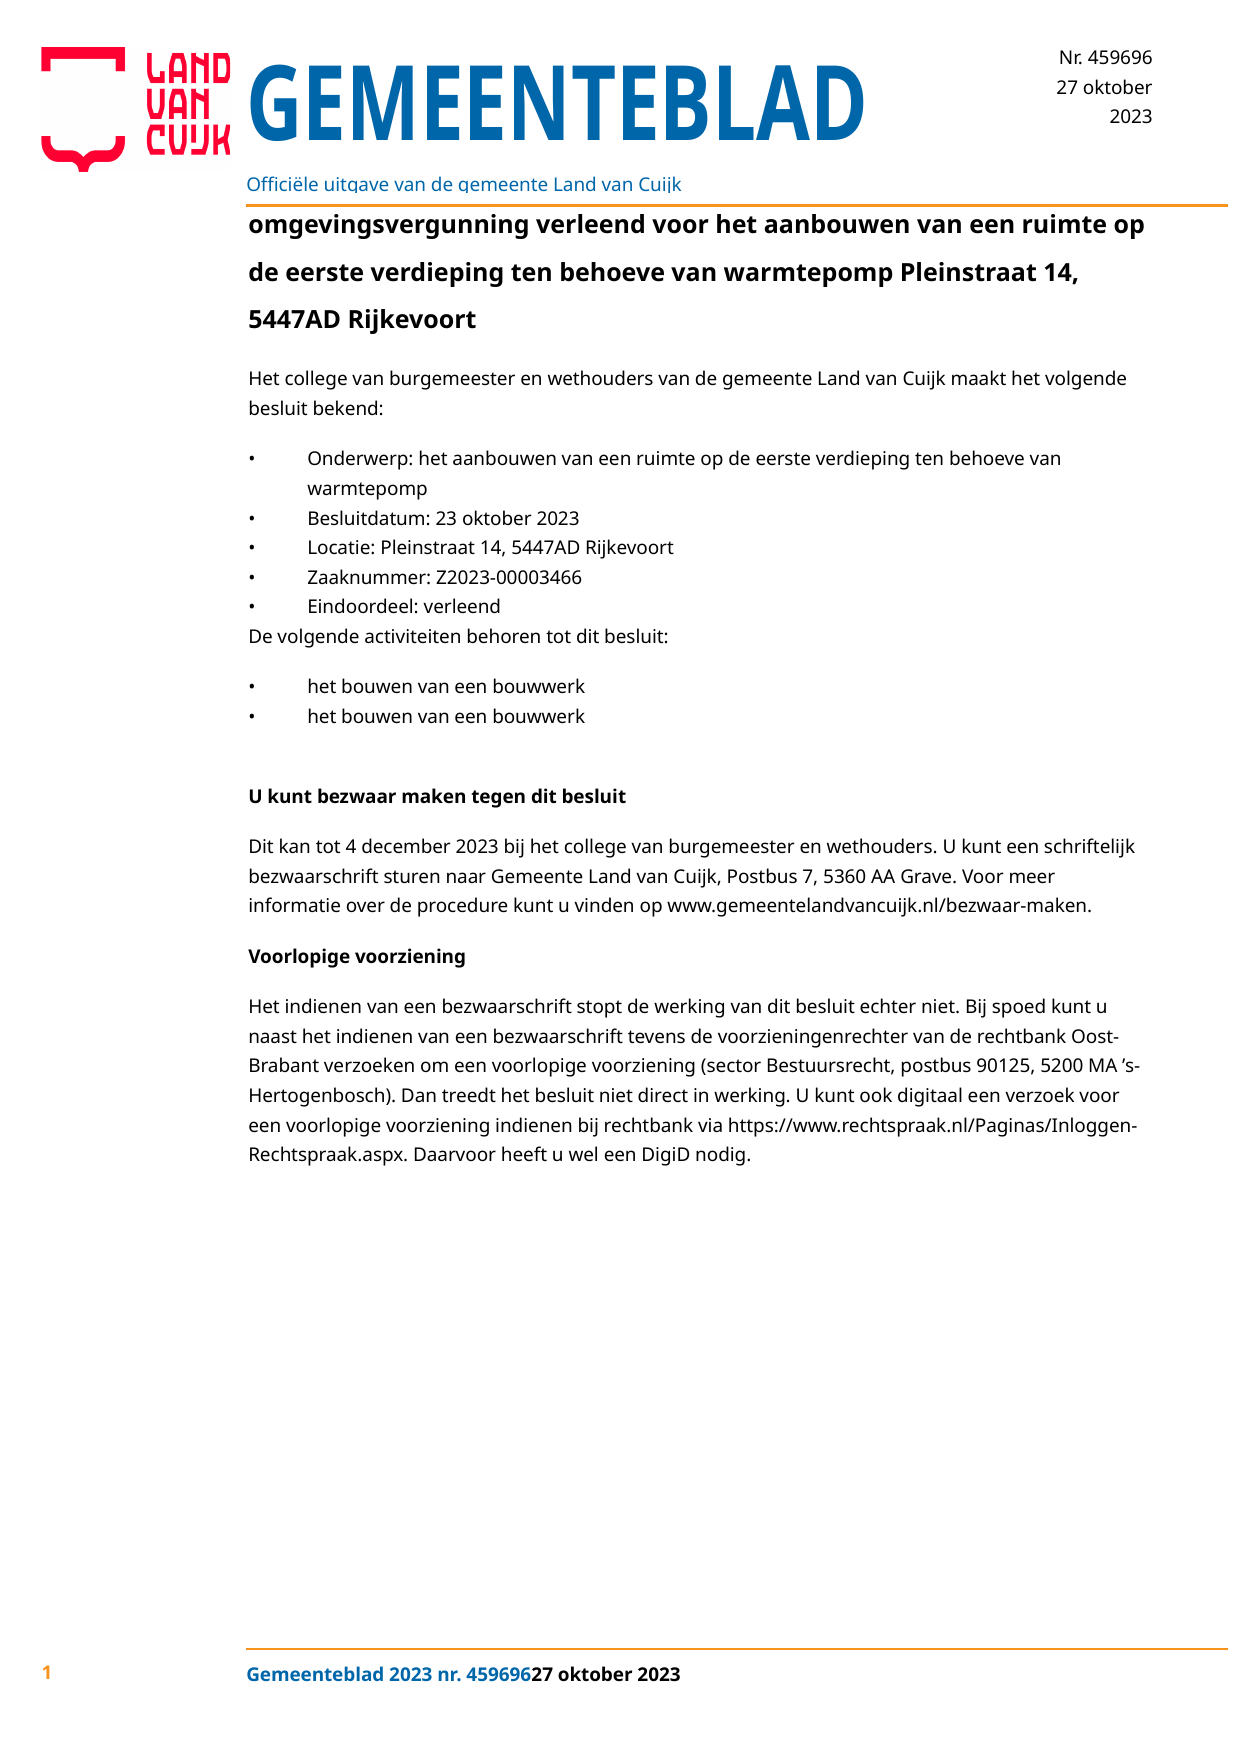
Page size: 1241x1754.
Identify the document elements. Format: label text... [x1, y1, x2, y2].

text Het indienen van een bezwaarschrift stopt de werking van dit besluit echter niet. Bij spoed kunt u naast het indienen van een bezwaarschrift tevens de voorzieningenrechter van de rechtbank Oost-Brabant verzoeken om een voorlopige voorziening (sector Bestuursrecht, postbus 90125, 5200 MA ’s-Hertogenbosch). Dan treedt het besluit niet direct in werking. U kunt ook digitaal een verzoek voor een voorlopige voorziening indienen bij rechtbank via https://www.rechtspraak.nl/Paginas/Inloggen-Rechtspraak.aspx. Daarvoor heeft u wel een DigiD nodig. [248, 993, 1152, 1167]
text De volgende activiteiten behoren tot dit besluit: [248, 623, 1152, 649]
list Besluitdatum: 23 oktober 2023 [248, 505, 1152, 530]
text Voorlopige voorziening [248, 943, 1152, 969]
list Eindoordeel: verleend [248, 593, 1152, 619]
text U kunt bezwaar maken tegen dit besluit [248, 783, 1152, 809]
list het bouwen van een bouwwerk [248, 673, 1152, 699]
list Onderwerp: het aanbouwen van een ruimte op de eerste verdieping ten behoeve van warmtepomp [248, 446, 1152, 501]
list Zaaknummer: Z2023-00003466 [248, 564, 1152, 589]
text omgevingsvergunning verleend voor het aanbouwen van een ruimte op de eerste verdieping ten behoeve van warmtepomp Pleinstraat 14, 5447AD Rijkevoort [248, 207, 1152, 336]
text Het college van burgemeester en wethouders van de gemeente Land van Cuijk maakt het volgende besluit bekend: [248, 366, 1152, 421]
list het bouwen van een bouwwerk [248, 703, 1152, 729]
picture [41, 47, 231, 172]
list Locatie: Pleinstraat 14, 5447AD Rijkevoort [248, 534, 1152, 560]
text Dit kan tot 4 december 2023 bij het college van burgemeester en wethouders. U kunt een schriftelijk bezwaarschrift sturen naar Gemeente Land van Cuijk, Postbus 7, 5360 AA Grave. Voor meer informatie over de procedure kunt u vinden op www.gemeentelandvancuijk.nl/bezwaar-maken. [248, 833, 1152, 918]
